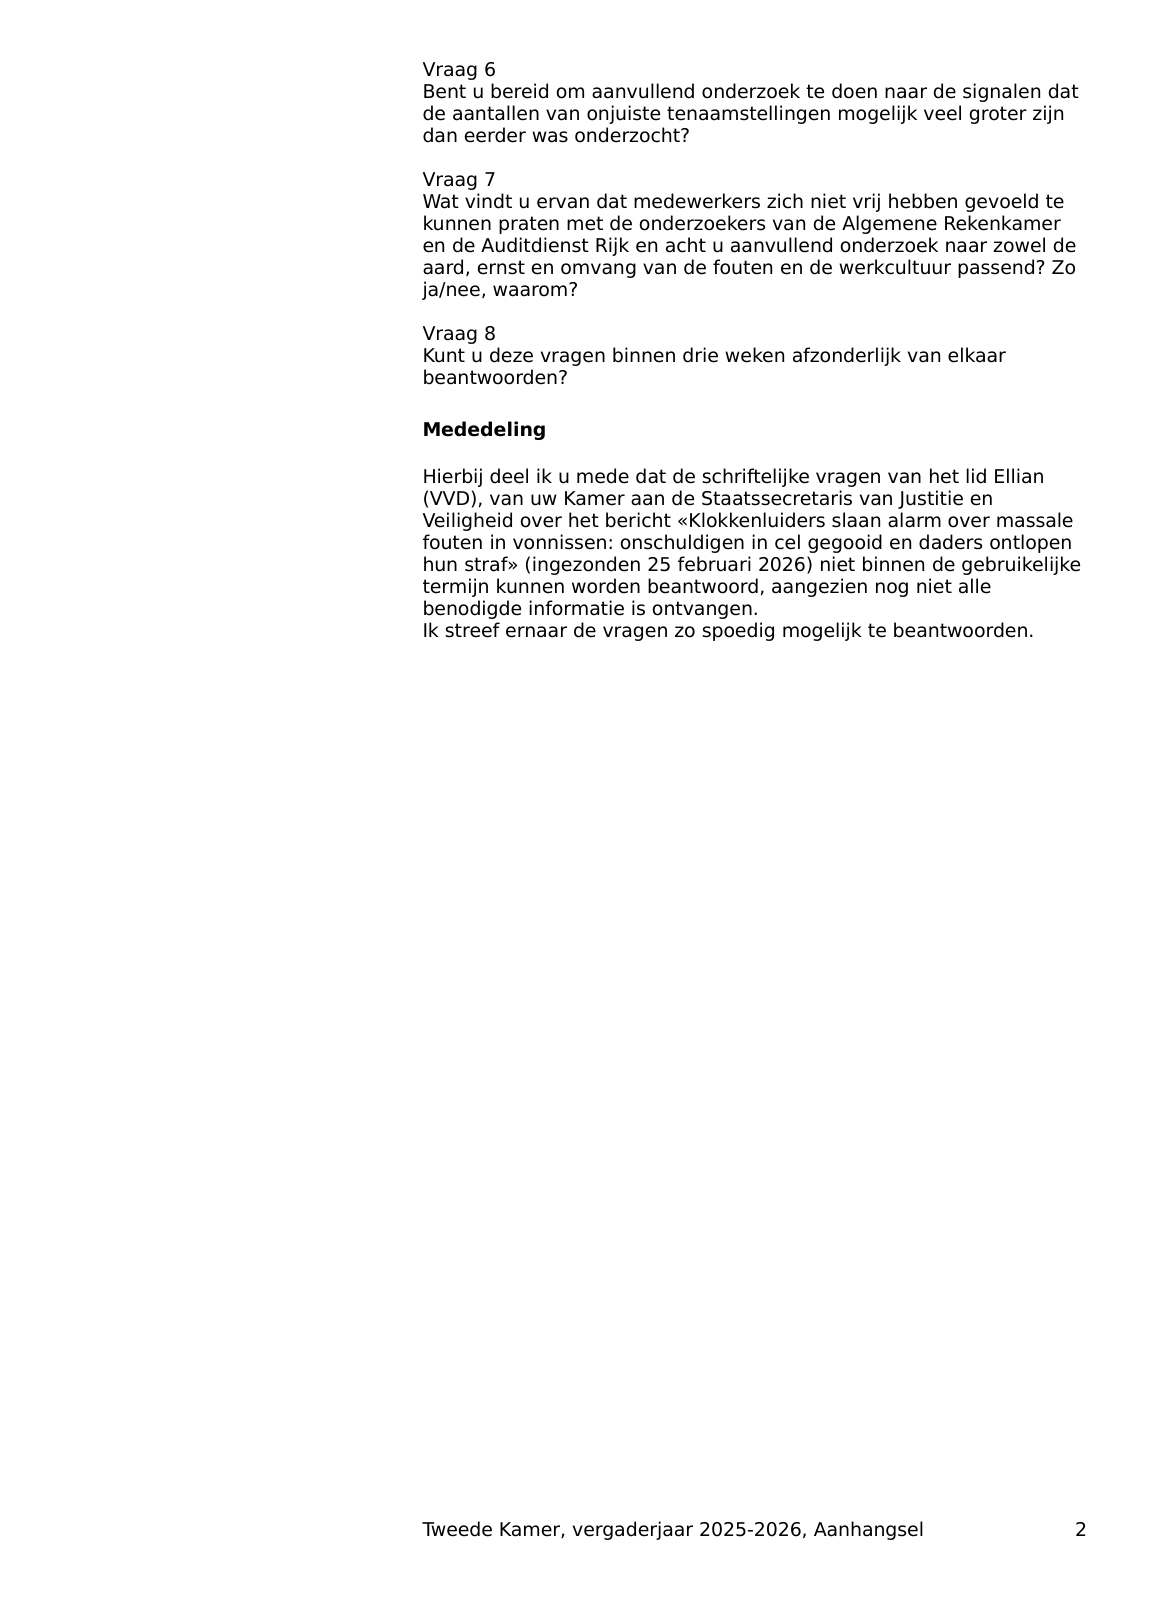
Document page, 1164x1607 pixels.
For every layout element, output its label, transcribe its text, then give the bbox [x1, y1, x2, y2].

text Vraag 6 [422, 59, 1087, 81]
text Ik streef ernaar de vragen zo spoedig mogelijk te beantwoorden. [422, 620, 1087, 642]
subtitle Mededeling [422, 419, 1087, 441]
text Vraag 7 [422, 169, 1087, 191]
text Bent u bereid om aanvullend onderzoek te doen naar de signalen dat de aantallen van onjuiste tenaamstellingen mogelijk veel groter zijn dan eerder was onderzocht? [422, 81, 1087, 147]
text Hierbij deel ik u mede dat de schriftelijke vragen van het lid Ellian (VVD), van uw Kamer aan de Staatssecretaris van Justitie en Veiligheid over het bericht «Klokkenluiders slaan alarm over massale fouten in vonnissen: onschuldigen in cel gegooid en daders ontlopen hun straf» (ingezonden 25 februari 2026) niet binnen de gebruikelijke termijn kunnen worden beantwoord, aangezien nog niet alle benodigde informatie is ontvangen. [422, 466, 1087, 620]
text Kunt u deze vragen binnen drie weken afzonderlijk van elkaar beantwoorden? [422, 345, 1087, 389]
text Wat vindt u ervan dat medewerkers zich niet vrij hebben gevoeld te kunnen praten met de onderzoekers van de Algemene Rekenkamer en de Auditdienst Rijk en acht u aanvullend onderzoek naar zowel de aard, ernst en omvang van de fouten en de werkcultuur passend? Zo ja/nee, waarom? [422, 191, 1087, 301]
text Vraag 8 [422, 323, 1087, 345]
